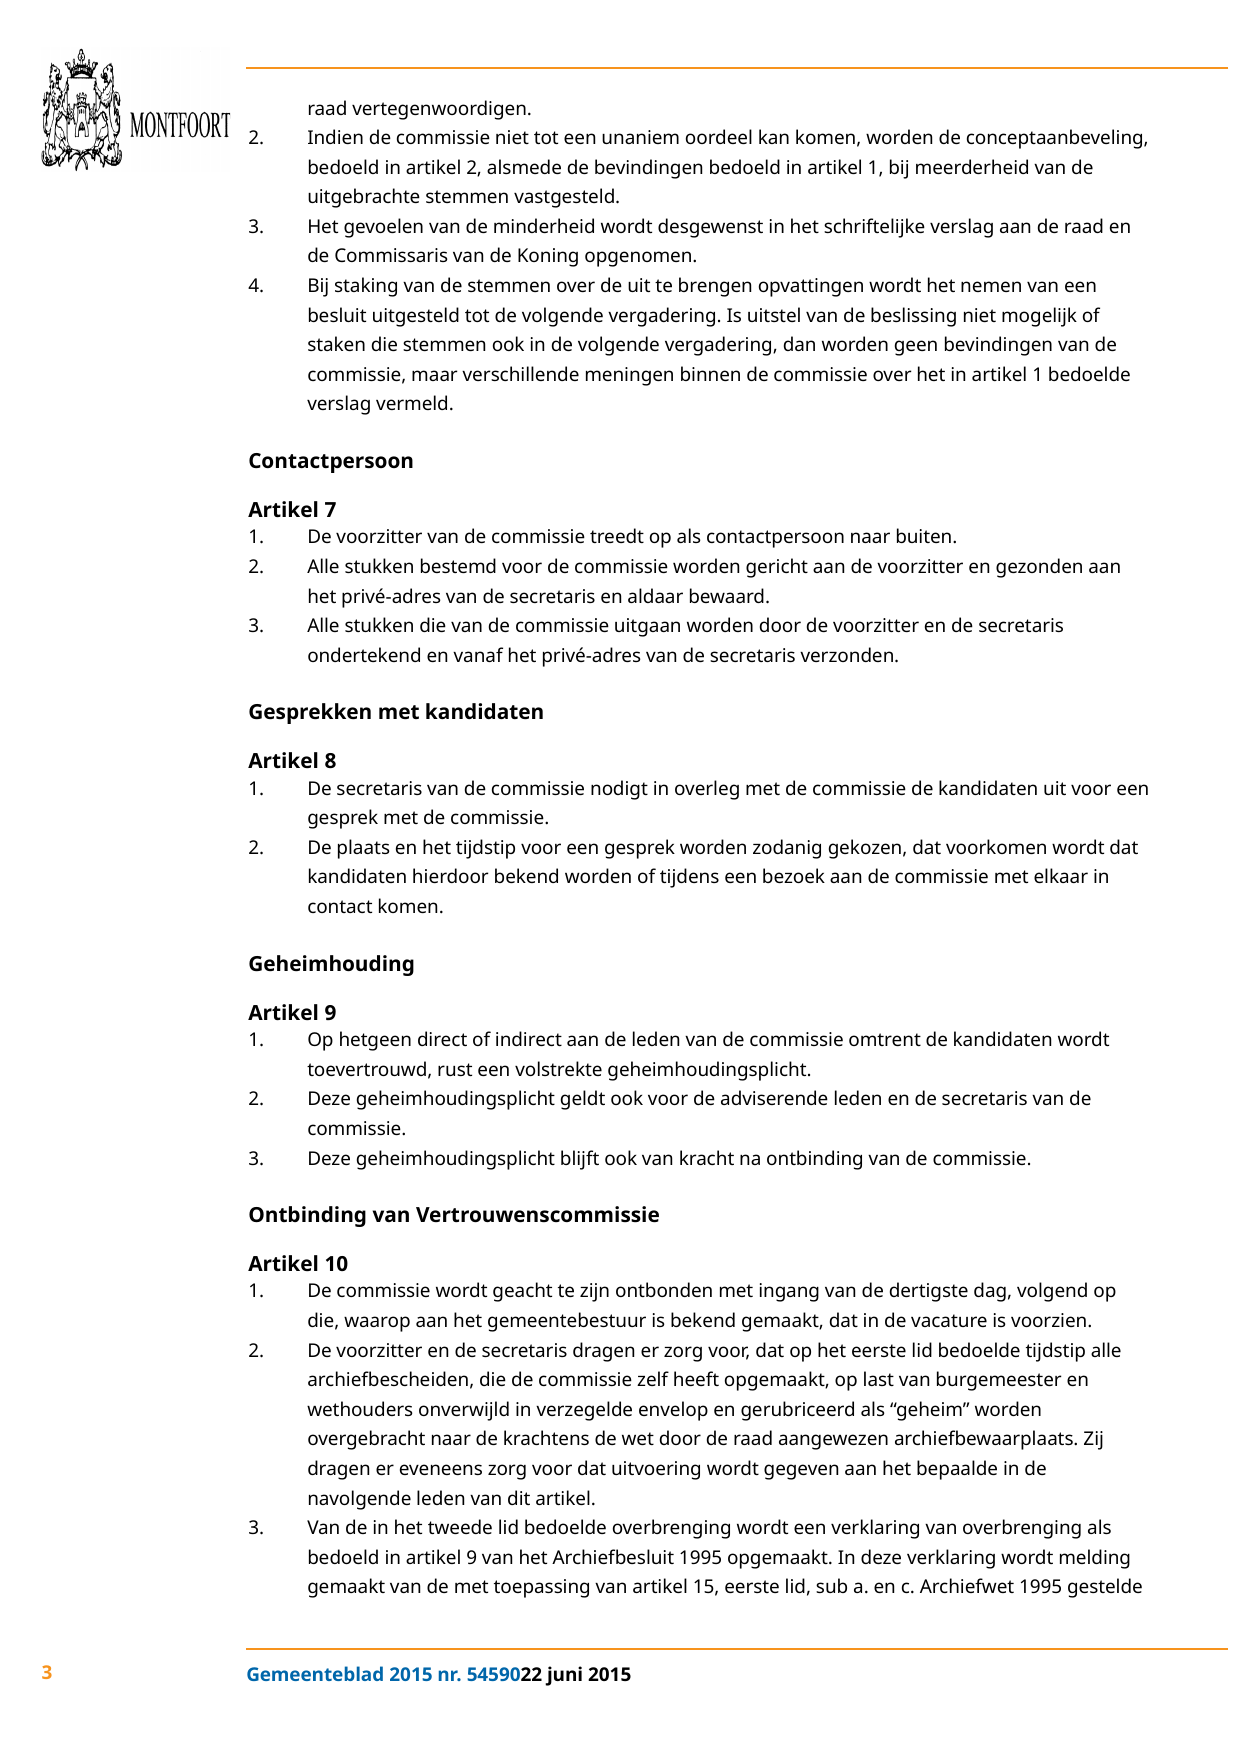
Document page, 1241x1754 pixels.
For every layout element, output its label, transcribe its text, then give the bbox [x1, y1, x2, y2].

list Alle stukken die van de commissie uitgaan worden door de voorzitter en de secretaris ondertekend en vanaf het privé-adres van de secretaris verzonden. [248, 612, 1152, 668]
list Indien de commissie niet tot een unaniem oordeel kan komen, worden de conceptaanbeveling, bedoeld in artikel 2, alsmede de bevindingen bedoeld in artikel 1, bij meerderheid van de uitgebrachte stemmen vastgesteld. [248, 124, 1152, 209]
text Artikel 10 [248, 1249, 1152, 1278]
text Artikel 9 [248, 998, 1152, 1026]
list Het gevoelen van de minderheid wordt desgewenst in het schriftelijke verslag aan de raad en de Commissaris van de Koning opgenomen. [248, 213, 1152, 268]
picture [41, 47, 231, 172]
text Ontbinding van Vertrouwenscommissie [248, 1200, 1152, 1228]
list Bij staking van de stemmen over de uit te brengen opvattingen wordt het nemen van een besluit uitgesteld tot de volgende vergadering. Is uitstel van de beslissing niet mogelijk of staken die stemmen ook in de volgende vergadering, dan worden geen bevindingen van de commissie, maar verschillende meningen binnen de commissie over het in artikel 1 bedoelde verslag vermeld. [248, 272, 1152, 416]
list De voorzitter van de commissie treedt op als contactpersoon naar buiten. [248, 524, 1152, 549]
text Geheimhouding [248, 949, 1152, 977]
list De secretaris van de commissie nodigt in overleg met de commissie de kandidaten uit voor een gesprek met de commissie. [248, 775, 1152, 830]
list De plaats en het tijdstip voor een gesprek worden zodanig gekozen, dat voorkomen wordt dat kandidaten hierdoor bekend worden of tijdens een bezoek aan de commissie met elkaar in contact komen. [248, 834, 1152, 919]
list Deze geheimhoudingsplicht geldt ook voor de adviserende leden en de secretaris van de commissie. [248, 1086, 1152, 1141]
text Gesprekken met kandidaten [248, 697, 1152, 726]
list De voorzitter en de secretaris dragen er zorg voor, dat op het eerste lid bedoelde tijdstip alle archiefbescheiden, die de commissie zelf heeft opgemaakt, op last van burgemeester en wethouders onverwijld in verzegelde envelop en gerubriceerd als “geheim” worden overgebracht naar de krachtens de wet door de raad aangewezen archiefbewaarplaats. Zij dragen er eveneens zorg voor dat uitvoering wordt gegeven aan het bepaalde in de navolgende leden van dit artikel. [248, 1337, 1152, 1511]
list De commissie wordt geacht te zijn ontbonden met ingang van de dertigste dag, volgend op die, waarop aan het gemeentebestuur is bekend gemaakt, dat in de vacature is voorzien. [248, 1278, 1152, 1333]
list Van de in het tweede lid bedoelde overbrenging wordt een verklaring van overbrenging als bedoeld in artikel 9 van het Archiefbesluit 1995 opgemaakt. In deze verklaring wordt melding gemaakt van de met toepassing van artikel 15, eerste lid, sub a. en c. Archiefwet 1995 gestelde [248, 1514, 1152, 1599]
text Artikel 7 [248, 495, 1152, 524]
list Deze geheimhoudingsplicht blijft ook van kracht na ontbinding van de commissie. [248, 1145, 1152, 1170]
list raad vertegenwoordigen. [248, 95, 1152, 121]
list Alle stukken bestemd voor de commissie worden gericht aan de voorzitter en gezonden aan het privé-adres van de secretaris en aldaar bewaard. [248, 553, 1152, 608]
text Artikel 8 [248, 747, 1152, 775]
text Contactpersoon [248, 446, 1152, 474]
list Op hetgeen direct of indirect aan de leden van de commissie omtrent de kandidaten wordt toevertrouwd, rust een volstrekte geheimhoudingsplicht. [248, 1026, 1152, 1082]
